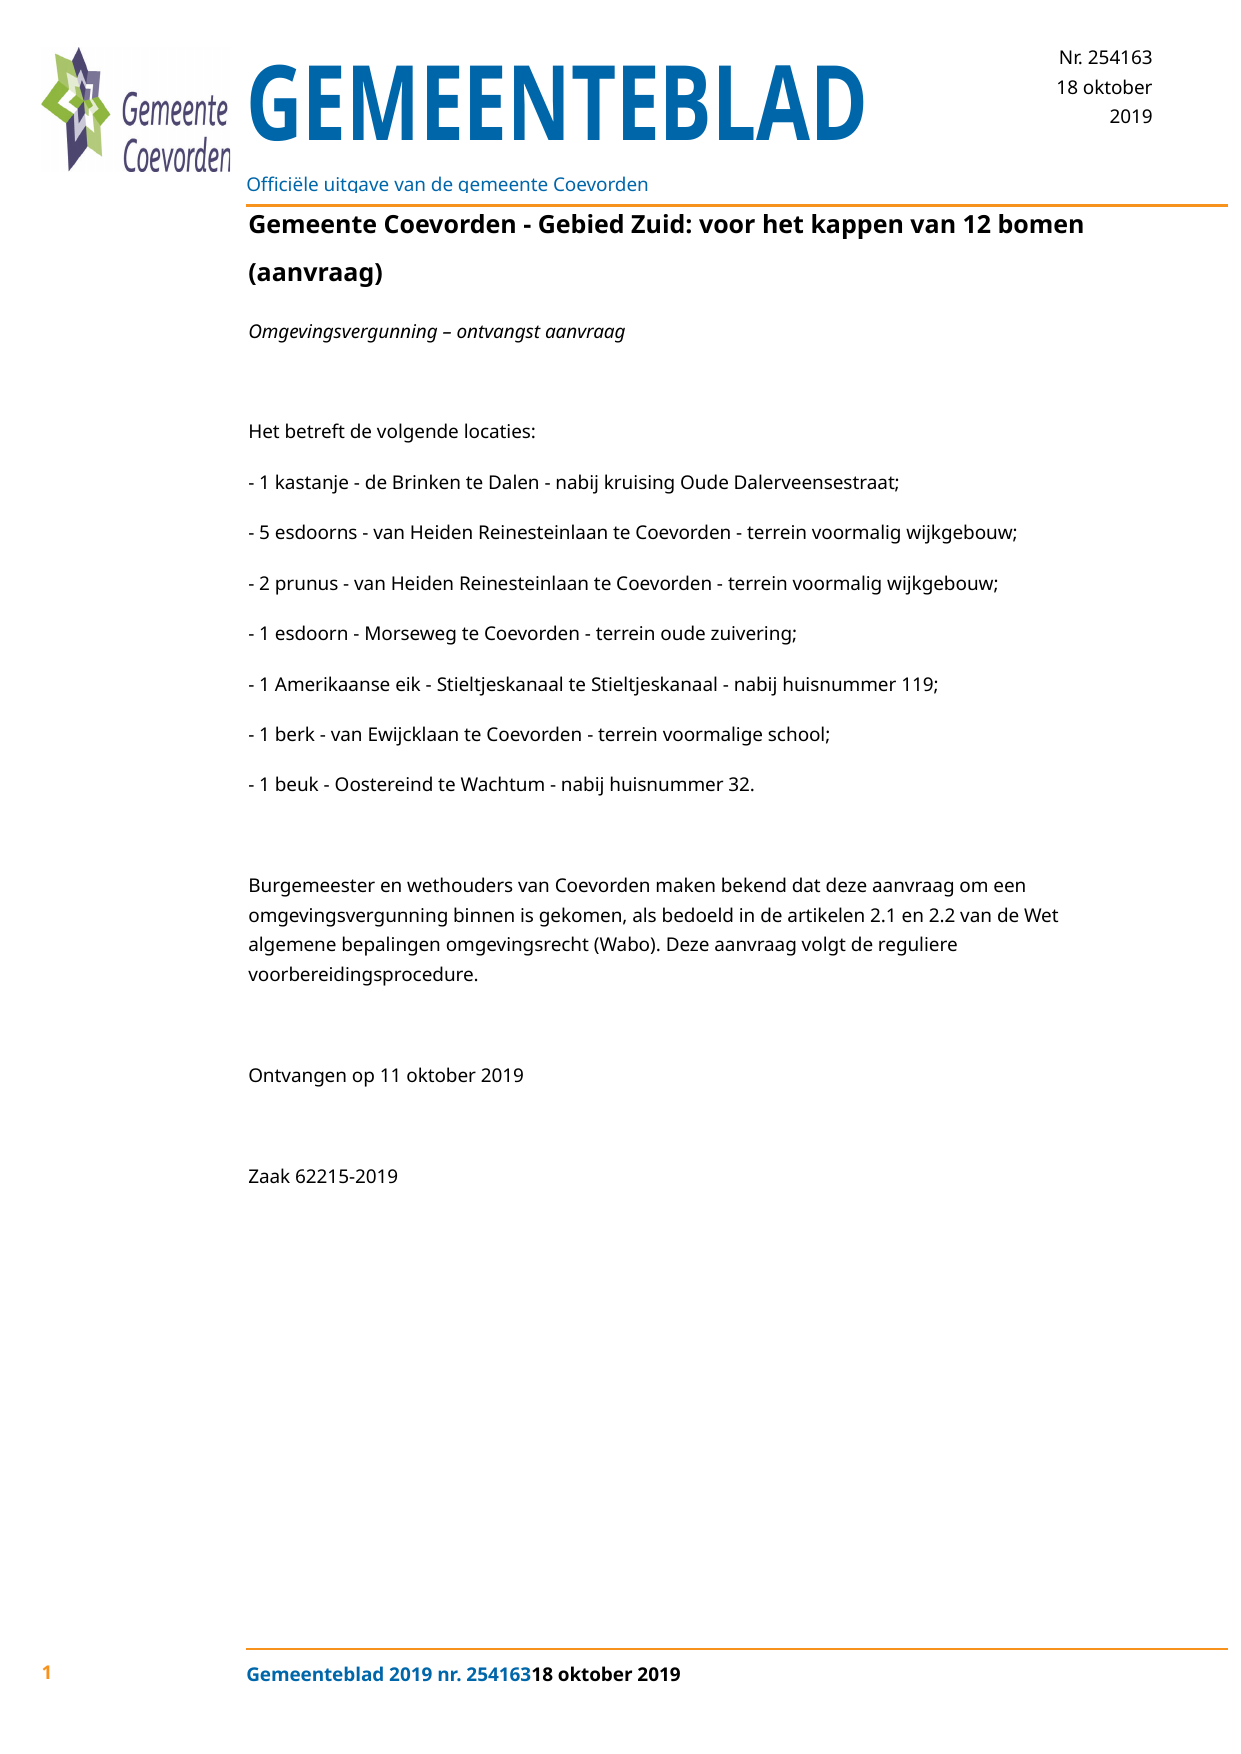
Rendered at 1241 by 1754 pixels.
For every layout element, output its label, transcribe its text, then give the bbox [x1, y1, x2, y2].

text - 5 esdoorns - van Heiden Reinesteinlaan te Coevorden - terrein voormalig wijkgebouw; [248, 519, 1152, 545]
text - 1 berk - van Ewijcklaan te Coevorden - terrein voormalige school; [248, 721, 1152, 747]
text Omgevingsvergunning – ontvangst aanvraag [248, 318, 1152, 344]
text Het betreft de volgende locaties: [248, 419, 1152, 444]
text Gemeente Coevorden - Gebied Zuid: voor het kappen van 12 bomen (aanvraag) [248, 207, 1152, 288]
picture [41, 47, 231, 172]
text Burgemeester en wethouders van Coevorden maken bekend dat deze aanvraag om een omgevingsvergunning binnen is gekomen, als bedoeld in de artikelen 2.1 en 2.2 van de Wet algemene bepalingen omgevingsrecht (Wabo). Deze aanvraag volgt de reguliere voorbereidingsprocedure. [248, 872, 1152, 987]
text Zaak 62215-2019 [248, 1163, 1152, 1189]
text - 1 beuk - Oostereind te Wachtum - nabij huisnummer 32. [248, 772, 1152, 797]
text - 1 kastanje - de Brinken te Dalen - nabij kruising Oude Dalerveensestraat; [248, 469, 1152, 495]
text - 2 prunus - van Heiden Reinesteinlaan te Coevorden - terrein voormalig wijkgebouw; [248, 570, 1152, 596]
text - 1 Amerikaanse eik - Stieltjeskanaal te Stieltjeskanaal - nabij huisnummer 119; [248, 671, 1152, 697]
text - 1 esdoorn - Morseweg te Coevorden - terrein oude zuivering; [248, 620, 1152, 646]
text Ontvangen op 11 oktober 2019 [248, 1062, 1152, 1088]
